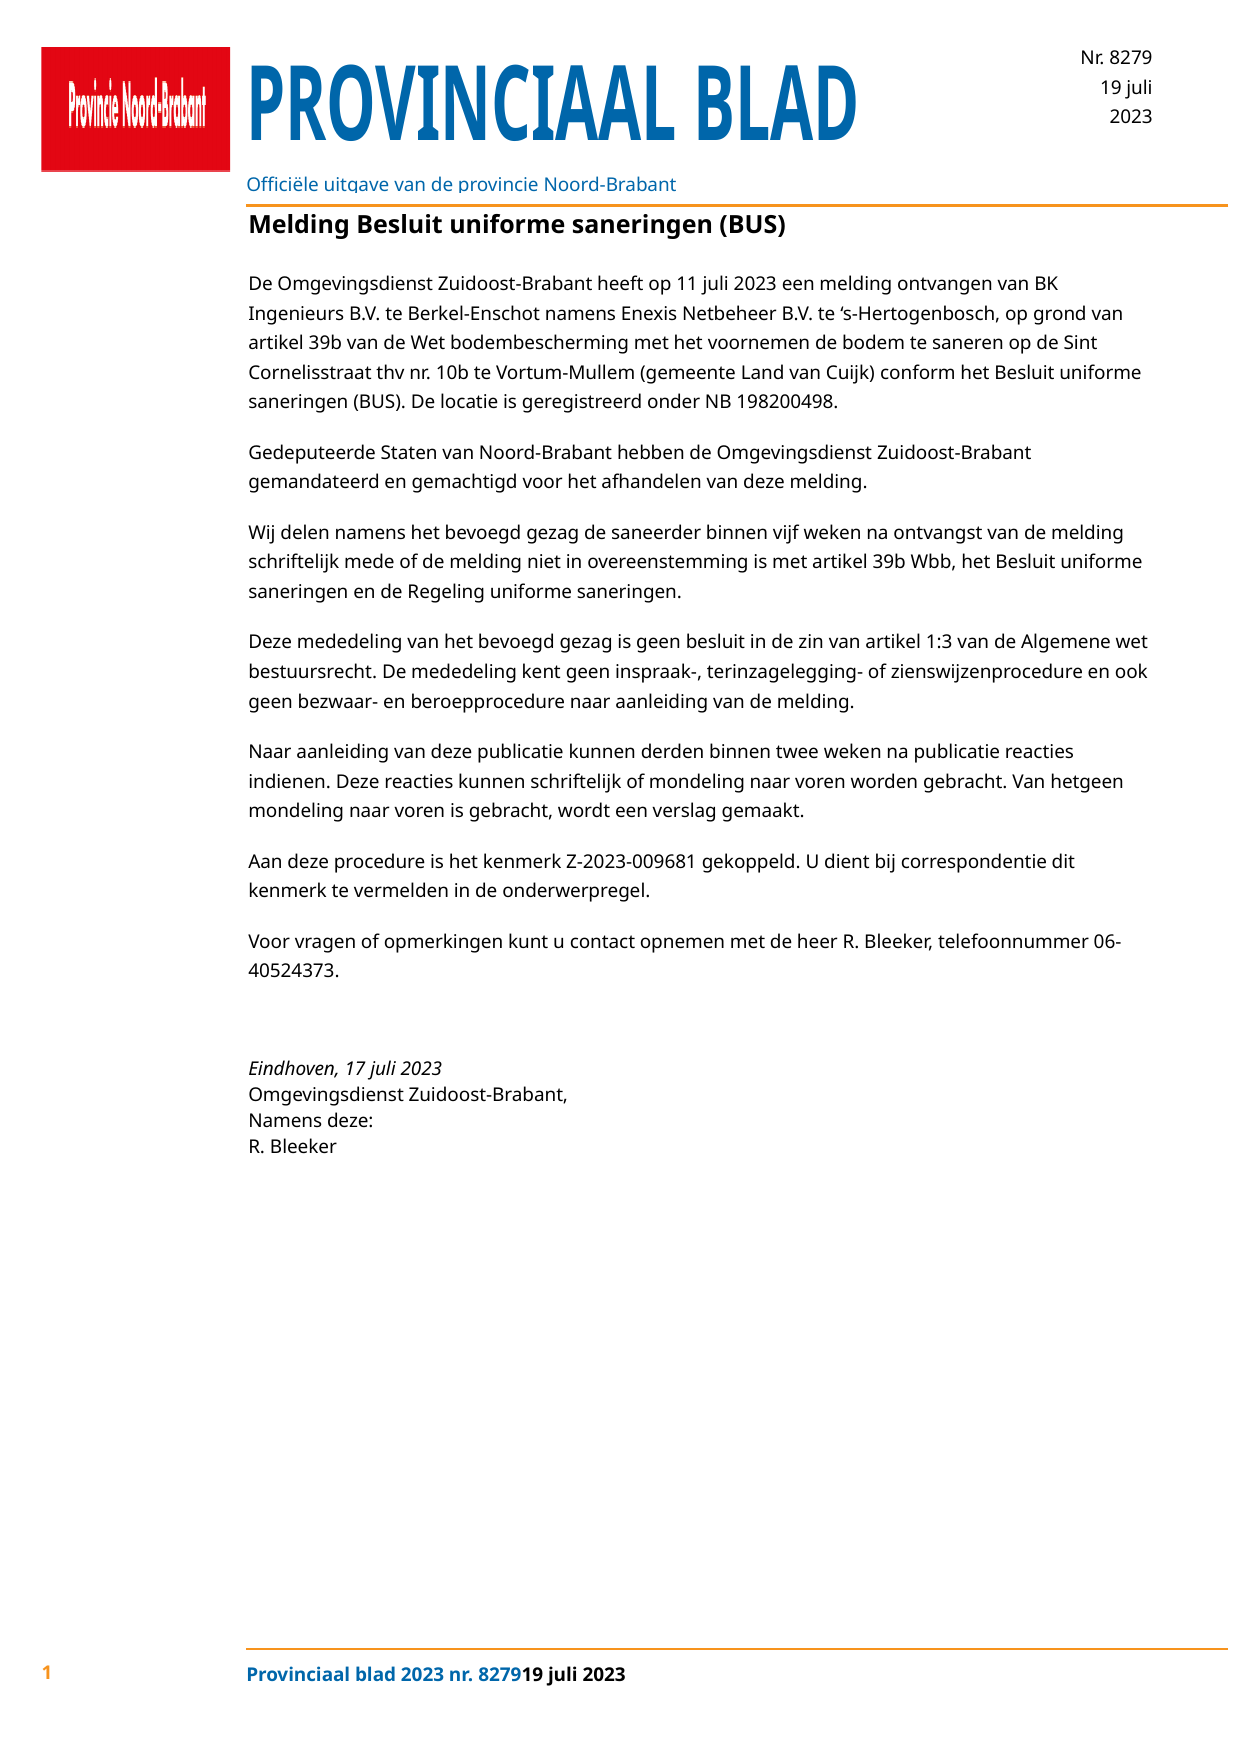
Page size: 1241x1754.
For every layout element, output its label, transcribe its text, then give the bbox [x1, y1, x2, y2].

text R. Bleeker [248, 1133, 1152, 1158]
text Aan deze procedure is het kenmerk Z-2023-009681 gekoppeld. U dient bij correspondentie dit kenmerk te vermelden in de onderwerpregel. [248, 848, 1152, 903]
text Voor vragen of opmerkingen kunt u contact opnemen met de heer R. Bleeker, telefoonnummer 06-40524373. [248, 928, 1152, 983]
text Namens deze: [248, 1107, 1152, 1133]
text Melding Besluit uniforme saneringen (BUS) [248, 207, 1152, 241]
text Wij delen namens het bevoegd gezag de saneerder binnen vijf weken na ontvangst van de melding schriftelijk mede of de melding niet in overeenstemming is met artikel 39b Wbb, het Besluit uniforme saneringen en de Regeling uniforme saneringen. [248, 519, 1152, 604]
picture [41, 47, 231, 172]
text Eindhoven, 17 juli 2023 [248, 1056, 1152, 1081]
text De Omgevingsdienst Zuidoost-Brabant heeft op 11 juli 2023 een melding ontvangen van BK Ingenieurs B.V. te Berkel-Enschot namens Enexis Netbeheer B.V. te ‘s-Hertogenbosch, op grond van artikel 39b van de Wet bodembescherming met het voornemen de bodem te saneren op de Sint Cornelisstraat thv nr. 10b te Vortum-Mullem (gemeente Land van Cuijk) conform het Besluit uniforme saneringen (BUS). De locatie is geregistreerd onder NB 198200498. [248, 270, 1152, 414]
text Deze mededeling van het bevoegd gezag is geen besluit in de zin van artikel 1:3 van de Algemene wet bestuursrecht. De mededeling kent geen inspraak-, terinzagelegging- of zienswijzenprocedure en ook geen bezwaar- en beroepprocedure naar aanleiding van de melding. [248, 629, 1152, 713]
text Naar aanleiding van deze publicatie kunnen derden binnen twee weken na publicatie reacties indienen. Deze reacties kunnen schriftelijk of mondeling naar voren worden gebracht. Van hetgeen mondeling naar voren is gebracht, wordt een verslag gemaakt. [248, 738, 1152, 823]
text Omgevingsdienst Zuidoost-Brabant, [248, 1081, 1152, 1107]
text Gedeputeerde Staten van Noord-Brabant hebben de Omgevingsdienst Zuidoost-Brabant gemandateerd en gemachtigd voor het afhandelen van deze melding. [248, 439, 1152, 494]
